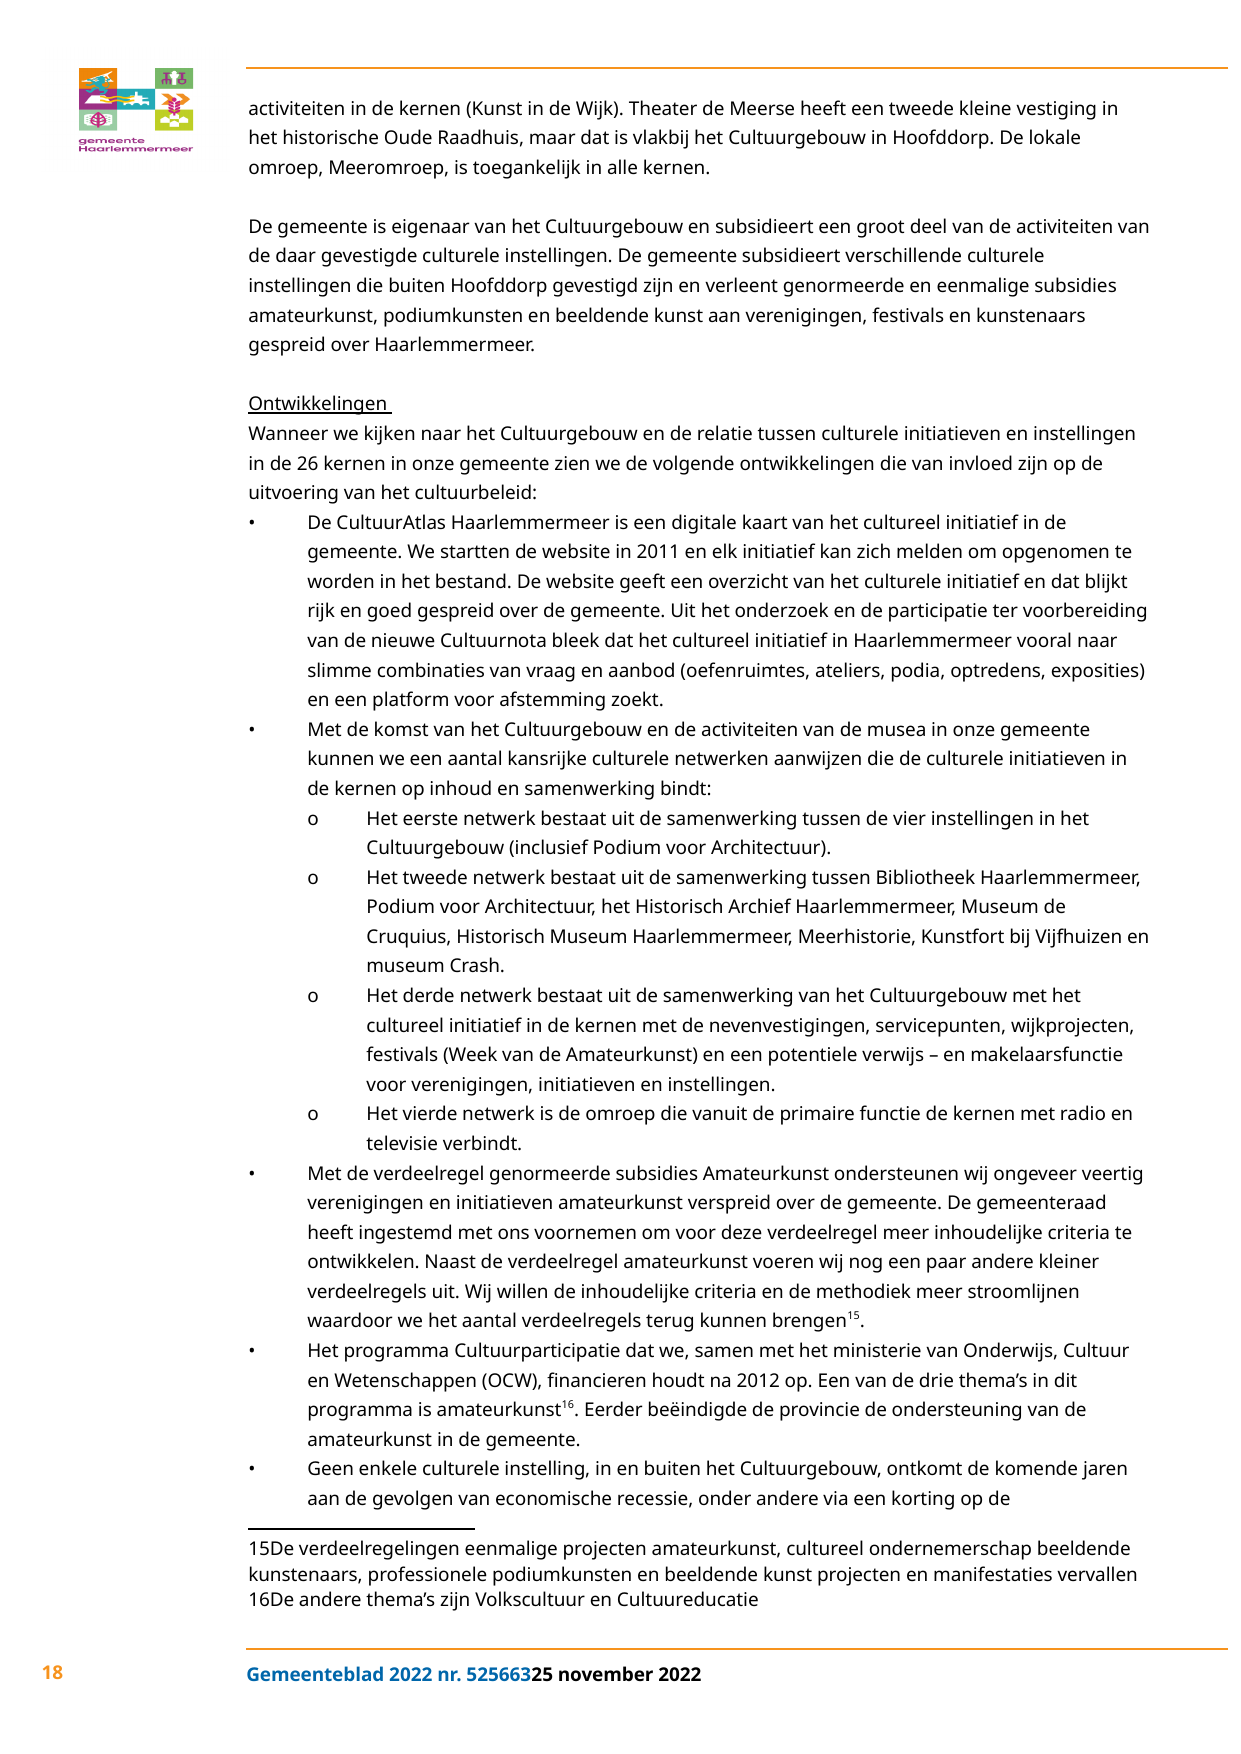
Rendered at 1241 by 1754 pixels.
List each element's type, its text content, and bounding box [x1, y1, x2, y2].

picture [41, 47, 231, 172]
list Het tweede netwerk bestaat uit de samenwerking tussen Bibliotheek Haarlemmermeer, Podium voor Architectuur, het Historisch Archief Haarlemmermeer, Museum de Cruquius, Historisch Museum Haarlemmermeer, Meerhistorie, Kunstfort bij Vijfhuizen en museum Crash. [307, 864, 1152, 978]
list De andere thema’s zijn Volkscultuur en Cultuureducatie [248, 1586, 1152, 1612]
list Het vierde netwerk is de omroep die vanuit de primaire functie de kernen met radio en televisie verbindt. [307, 1101, 1152, 1156]
list Het programma Cultuurparticipatie dat we, samen met het ministerie van Onderwijs, Cultuur en Wetenschappen (OCW), financieren houdt na 2012 op. Een van de drie thema’s in dit programma is amateurkunst. Eerder beëindigde de provincie de ondersteuning van de amateurkunst in de gemeente. [248, 1337, 1152, 1452]
list Met de verdeelregel genormeerde subsidies Amateurkunst ondersteunen wij ongeveer veertig verenigingen en initiatieven amateurkunst verspreid over de gemeente. De gemeenteraad heeft ingestemd met ons voornemen om voor deze verdeelregel meer inhoudelijke criteria te ontwikkelen. Naast de verdeelregel amateurkunst voeren wij nog een paar andere kleiner verdeelregels uit. Wij willen de inhoudelijke criteria en de methodiek meer stroomlijnen waardoor we het aantal verdeelregels terug kunnen brengen. [248, 1160, 1152, 1333]
text activiteiten in de kernen (Kunst in de Wijk). Theater de Meerse heeft een tweede kleine vestiging in het historische Oude Raadhuis, maar dat is vlakbij het Cultuurgebouw in Hoofddorp. De lokale omroep, Meeromroep, is toegankelijk in alle kernen. [248, 95, 1152, 180]
list Met de komst van het Cultuurgebouw en de activiteiten van de musea in onze gemeente kunnen we een aantal kansrijke culturele netwerken aanwijzen die de culturele initiatieven in de kernen op inhoud en samenwerking bindt: [248, 716, 1152, 801]
list Geen enkele culturele instelling, in en buiten het Cultuurgebouw, ontkomt de komende jaren aan de gevolgen van economische recessie, onder andere via een korting op de [248, 1456, 1152, 1511]
list De verdeelregelingen eenmalige projecten amateurkunst, cultureel ondernemerschap beeldende kunstenaars, professionele podiumkunsten en beeldende kunst projecten en manifestaties vervallen [248, 1535, 1152, 1586]
text Wanneer we kijken naar het Cultuurgebouw en de relatie tussen culturele initiatieven en instellingen in de 26 kernen in onze gemeente zien we de volgende ontwikkelingen die van invloed zijn op de uitvoering van het cultuurbeleid: [248, 420, 1152, 505]
list Het eerste netwerk bestaat uit de samenwerking tussen de vier instellingen in het Cultuurgebouw (inclusief Podium voor Architectuur). [307, 805, 1152, 860]
text Ontwikkelingen [248, 391, 1152, 416]
list De CultuurAtlas Haarlemmermeer is een digitale kaart van het cultureel initiatief in de gemeente. We startten de website in 2011 en elk initiatief kan zich melden om opgenomen te worden in het bestand. De website geeft een overzicht van het culturele initiatief en dat blijkt rijk en goed gespreid over de gemeente. Uit het onderzoek en de participatie ter voorbereiding van de nieuwe Cultuurnota bleek dat het cultureel initiatief in Haarlemmermeer vooral naar slimme combinaties van vraag en aanbod (oefenruimtes, ateliers, podia, optredens, exposities) en een platform voor afstemming zoekt. [248, 509, 1152, 712]
text De gemeente is eigenaar van het Cultuurgebouw en subsidieert een groot deel van de activiteiten van de daar gevestigde culturele instellingen. De gemeente subsidieert verschillende culturele instellingen die buiten Hoofddorp gevestigd zijn en verleent genormeerde en eenmalige subsidies amateurkunst, podiumkunsten en beeldende kunst aan verenigingen, festivals en kunstenaars gespreid over Haarlemmermeer. [248, 213, 1152, 357]
list Het derde netwerk bestaat uit de samenwerking van het Cultuurgebouw met het cultureel initiatief in de kernen met de nevenvestigingen, servicepunten, wijkprojecten, festivals (Week van de Amateurkunst) en een potentiele verwijs – en makelaarsfunctie voor verenigingen, initiatieven en instellingen. [307, 982, 1152, 1097]
